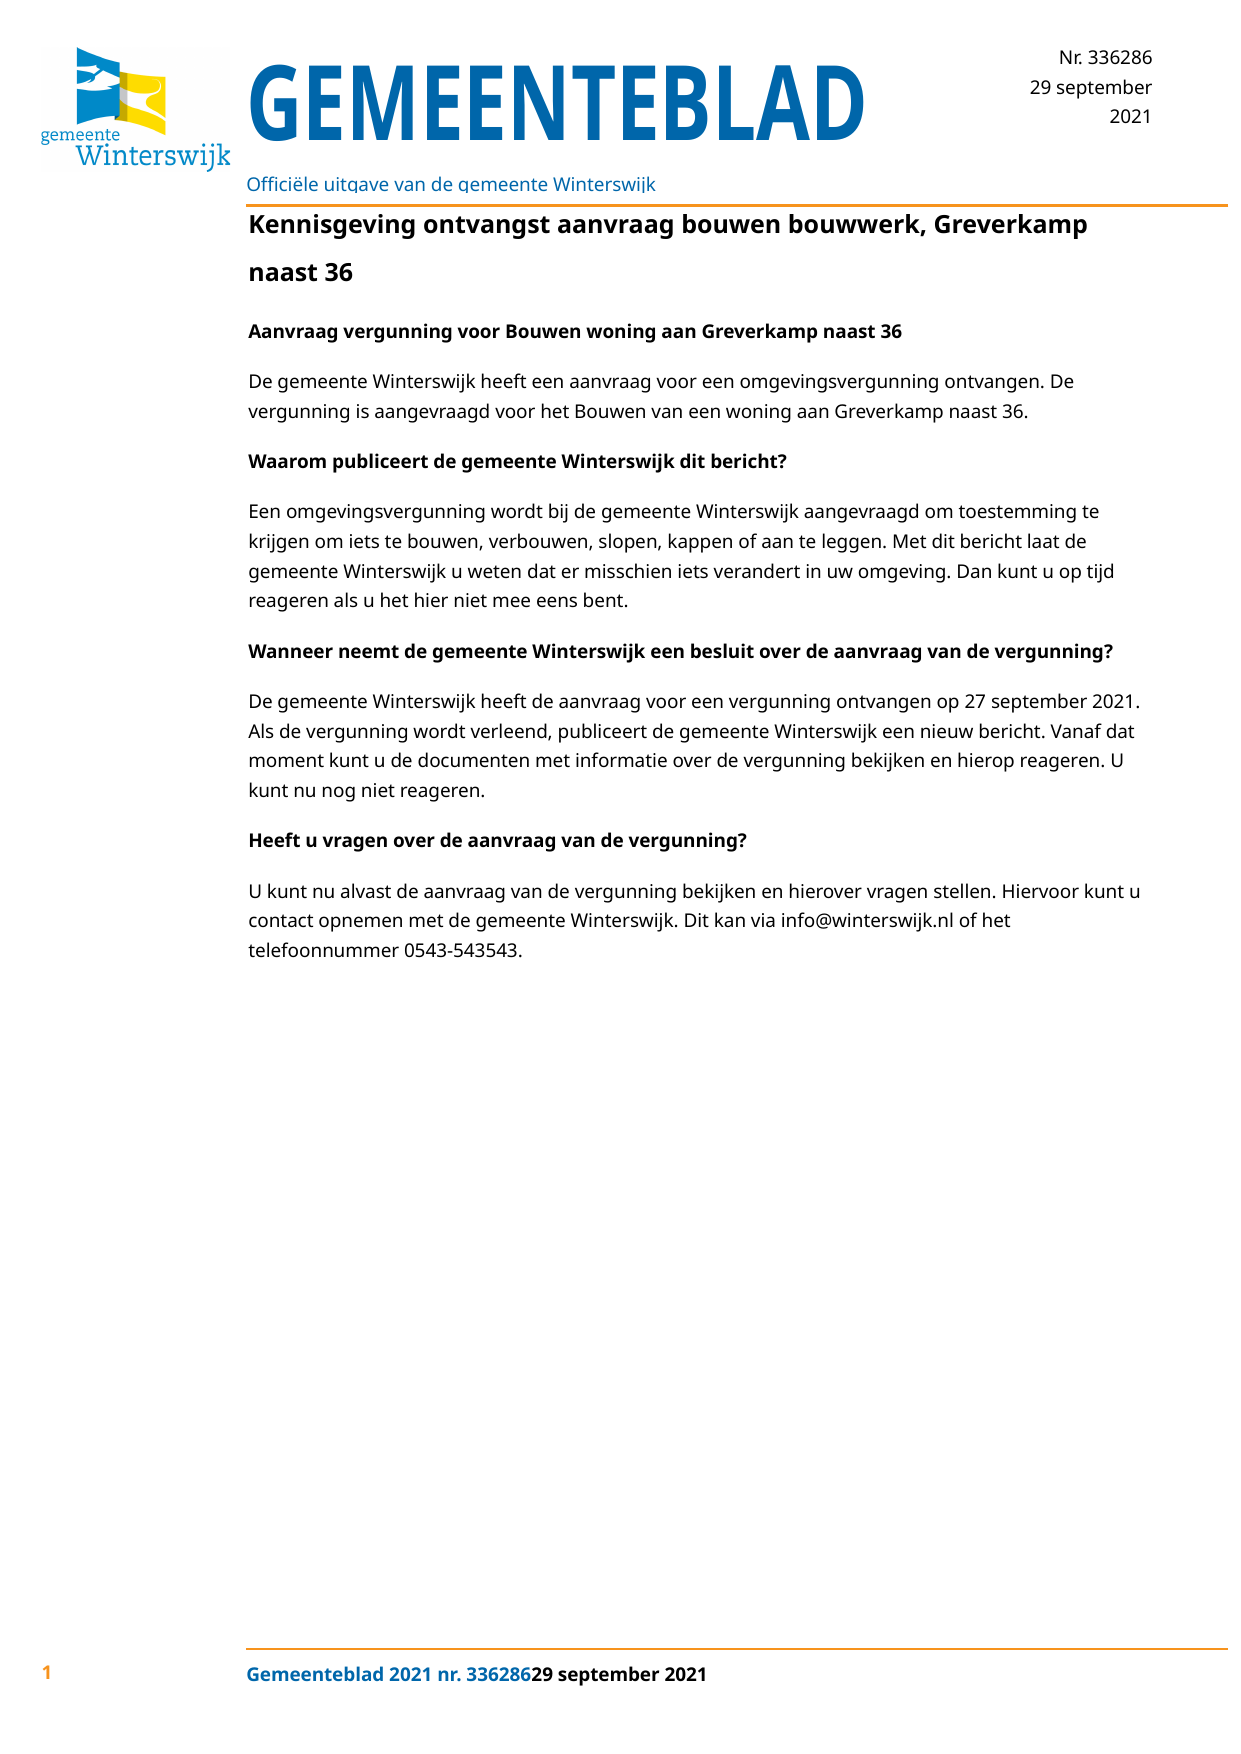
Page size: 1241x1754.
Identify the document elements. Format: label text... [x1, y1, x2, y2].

picture [41, 47, 231, 172]
text De gemeente Winterswijk heeft de aanvraag voor een vergunning ontvangen op 27 september 2021. Als de vergunning wordt verleend, publiceert de gemeente Winterswijk een nieuw bericht. Vanaf dat moment kunt u de documenten met informatie over de vergunning bekijken en hierop reageren. U kunt nu nog niet reageren. [248, 688, 1152, 803]
text Een omgevingsvergunning wordt bij de gemeente Winterswijk aangevraagd om toestemming te krijgen om iets te bouwen, verbouwen, slopen, kappen of aan te leggen. Met dit bericht laat de gemeente Winterswijk u weten dat er misschien iets verandert in uw omgeving. Dan kunt u op tijd reageren als u het hier niet mee eens bent. [248, 499, 1152, 613]
text Waarom publiceert de gemeente Winterswijk dit bericht? [248, 448, 1152, 474]
text Wanneer neemt de gemeente Winterswijk een besluit over de aanvraag van de vergunning? [248, 638, 1152, 664]
text Kennisgeving ontvangst aanvraag bouwen bouwwerk, Greverkamp naast 36 [248, 207, 1152, 288]
text Aanvraag vergunning voor Bouwen woning aan Greverkamp naast 36 [248, 318, 1152, 344]
text Heeft u vragen over de aanvraag van de vergunning? [248, 827, 1152, 853]
picture [225, 153, 231, 162]
text U kunt nu alvast de aanvraag van de vergunning bekijken en hierover vragen stellen. Hiervoor kunt u contact opnemen met de gemeente Winterswijk. Dit kan via info@winterswijk.nl of het telefoonnummer 0543-543543. [248, 878, 1152, 963]
text De gemeente Winterswijk heeft een aanvraag voor een omgevingsvergunning ontvangen. De vergunning is aangevraagd voor het Bouwen van een woning aan Greverkamp naast 36. [248, 368, 1152, 424]
